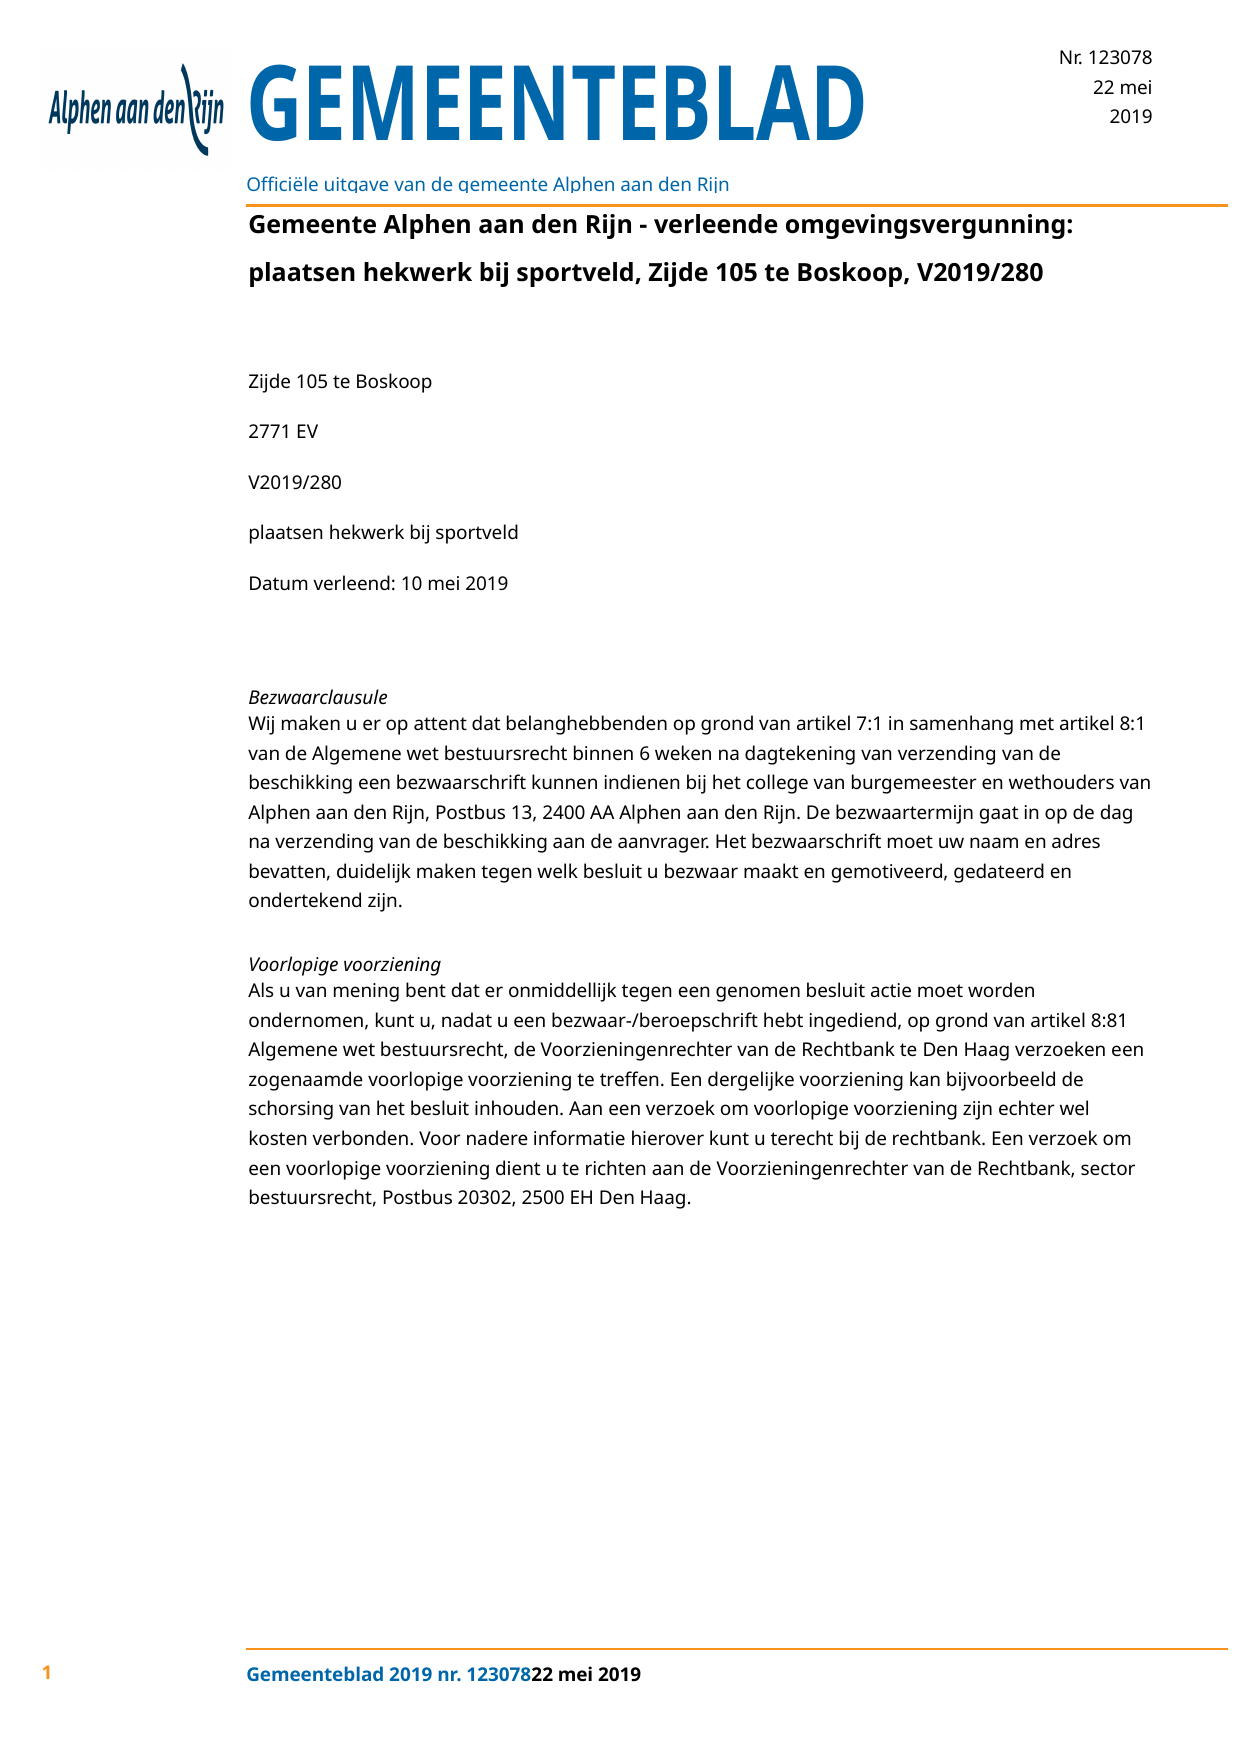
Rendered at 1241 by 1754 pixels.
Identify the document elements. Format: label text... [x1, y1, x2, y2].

text V2019/280 [248, 469, 1152, 495]
text Voorlopige voorziening [248, 952, 1152, 977]
text Gemeente Alphen aan den Rijn - verleende omgevingsvergunning: plaatsen hekwerk bij sportveld, Zijde 105 te Boskoop, V2019/280 [248, 207, 1152, 288]
picture [41, 47, 231, 172]
text 2771 EV [248, 419, 1152, 444]
text plaatsen hekwerk bij sportveld [248, 519, 1152, 545]
text Bezwaarclausule [248, 684, 1152, 710]
text Als u van mening bent dat er onmiddellijk tegen een genomen besluit actie moet worden ondernomen, kunt u, nadat u een bezwaar-/beroepschrift hebt ingediend, op grond van artikel 8:81 Algemene wet bestuursrecht, de Voorzieningenrechter van de Rechtbank te Den Haag verzoeken een zogenaamde voorlopige voorziening te treffen. Een dergelijke voorziening kan bijvoorbeeld de schorsing van het besluit inhouden. Aan een verzoek om voorlopige voorziening zijn echter wel kosten verbonden. Voor nadere informatie hierover kunt u terecht bij de rechtbank. Een verzoek om een voorlopige voorziening dient u te richten aan de Voorzieningenrechter van de Rechtbank, sector bestuursrecht, Postbus 20302, 2500 EH Den Haag. [248, 977, 1152, 1210]
text Wij maken u er op attent dat belanghebbenden op grond van artikel 7:1 in samenhang met artikel 8:1 van de Algemene wet bestuursrecht binnen 6 weken na dagtekening van verzending van de beschikking een bezwaarschrift kunnen indienen bij het college van burgemeester en wethouders van Alphen aan den Rijn, Postbus 13, 2400 AA Alphen aan den Rijn. De bezwaartermijn gaat in op de dag na verzending van de beschikking aan de aanvrager. Het bezwaarschrift moet uw naam en adres bevatten, duidelijk maken tegen welk besluit u bezwaar maakt en gemotiveerd, gedateerd en ondertekend zijn. [248, 710, 1152, 913]
text Datum verleend: 10 mei 2019 [248, 570, 1152, 596]
text Zijde 105 te Boskoop [248, 368, 1152, 394]
